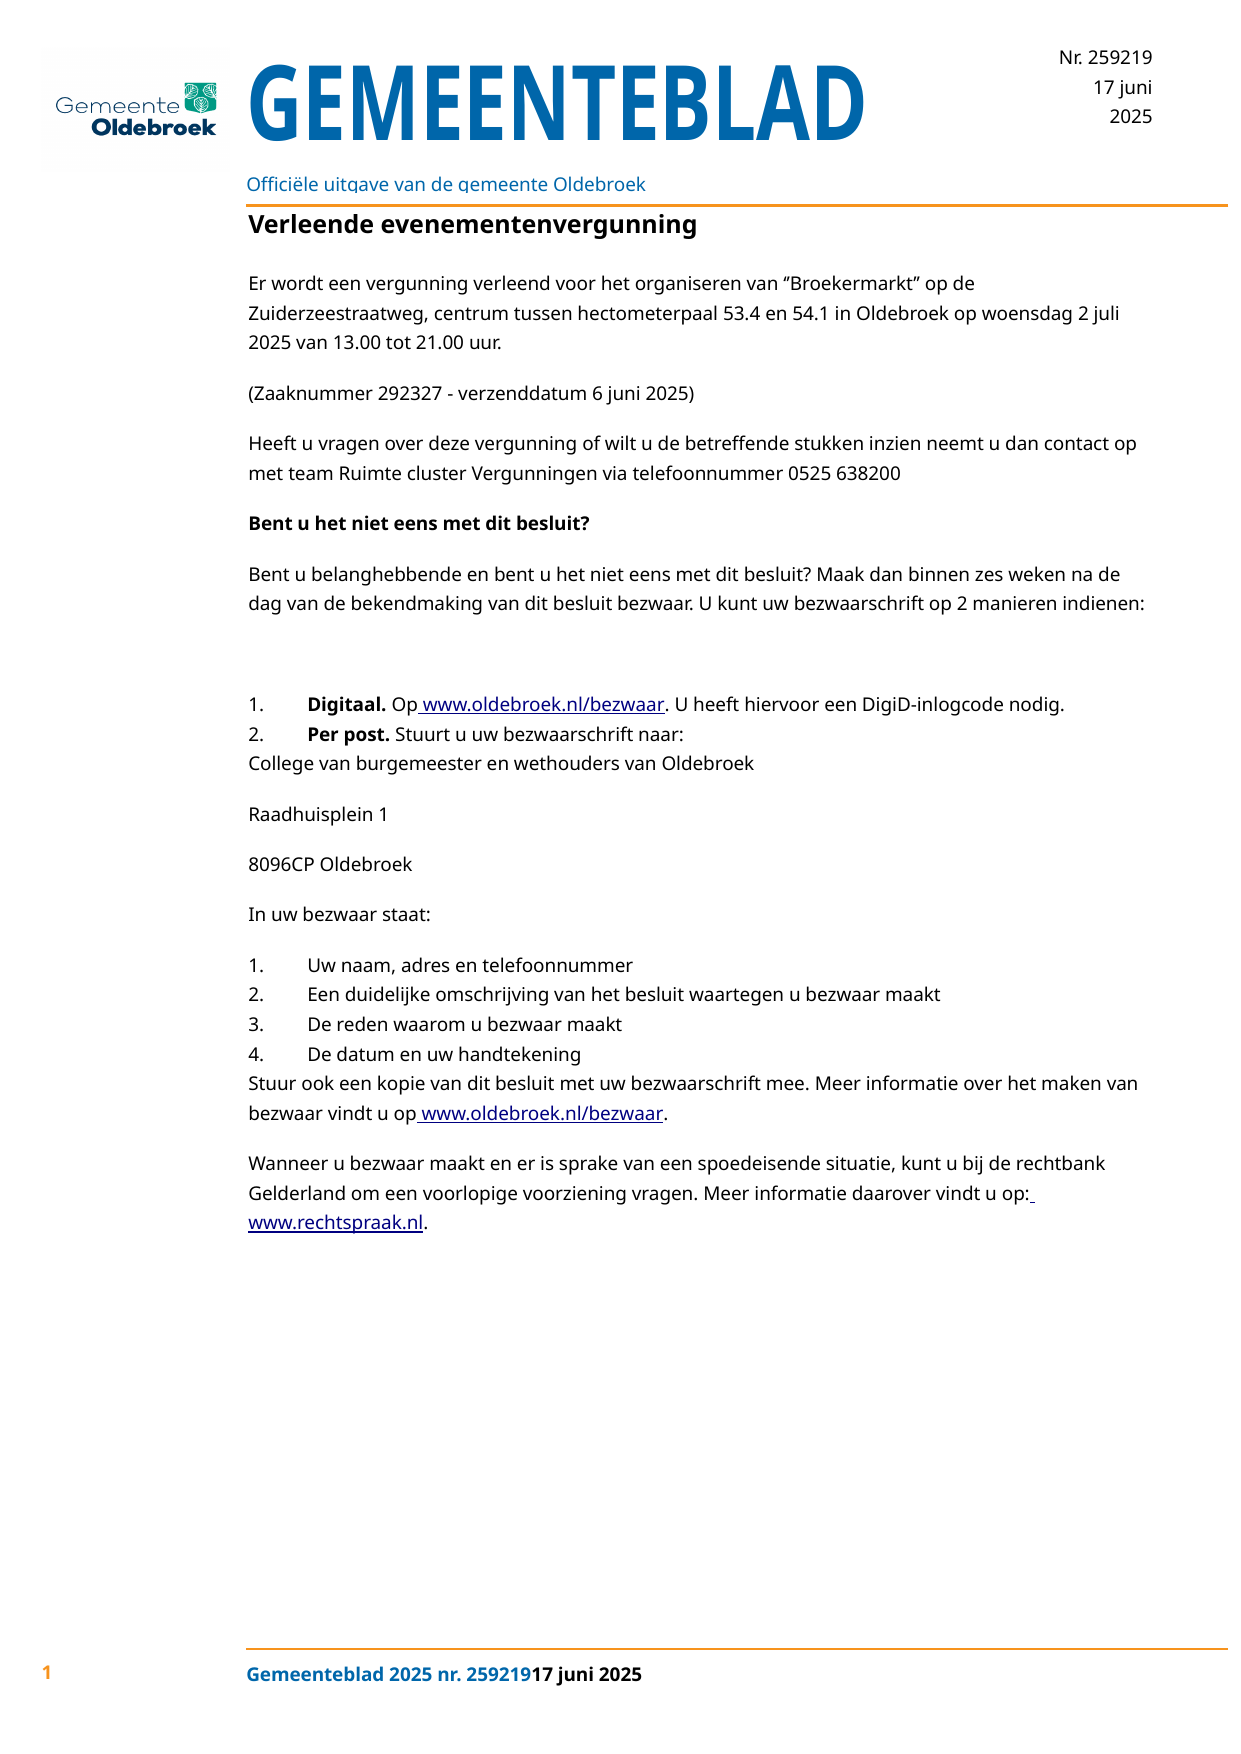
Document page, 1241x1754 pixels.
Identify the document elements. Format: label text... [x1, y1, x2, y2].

text In uw bezwaar staat: [248, 902, 1152, 927]
text Stuur ook een kopie van dit besluit met uw bezwaarschrift mee. Meer informatie over het maken van bezwaar vindt u op www.oldebroek.nl/bezwaar. [248, 1070, 1152, 1126]
text 8096CP Oldebroek [248, 851, 1152, 877]
list Per post. Stuurt u uw bezwaarschrift naar: [248, 721, 1152, 746]
list De reden waarom u bezwaar maakt [248, 1011, 1152, 1037]
list Digitaal. Op www.oldebroek.nl/bezwaar. U heeft hiervoor een DigiD-inlogcode nodig. [248, 691, 1152, 717]
list Een duidelijke omschrijving van het besluit waartegen u bezwaar maakt [248, 982, 1152, 1007]
text Er wordt een vergunning verleend voor het organiseren van ‘’Broekermarkt’’ op de Zuiderzeestraatweg, centrum tussen hectometerpaal 53.4 en 54.1 in Oldebroek op woensdag 2 juli 2025 van 13.00 tot 21.00 uur. [248, 270, 1152, 355]
text Bent u belanghebbende en bent u het niet eens met dit besluit? Maak dan binnen zes weken na de dag van de bekendmaking van dit besluit bezwaar. U kunt uw bezwaarschrift op 2 manieren indienen: [248, 561, 1152, 616]
text (Zaaknummer 292327 - verzenddatum 6 juni 2025) [248, 380, 1152, 406]
text College van burgemeester en wethouders van Oldebroek [248, 750, 1152, 776]
list De datum en uw handtekening [248, 1041, 1152, 1066]
text Wanneer u bezwaar maakt en er is sprake van een spoedeisende situatie, kunt u bij de rechtbank Gelderland om een voorlopige voorziening vragen. Meer informatie daarover vindt u op: www.rechtspraak.nl. [248, 1150, 1152, 1235]
text Heeft u vragen over deze vergunning of wilt u de betreffende stukken inzien neemt u dan contact op met team Ruimte cluster Vergunningen via telefoonnummer 0525 638200 [248, 430, 1152, 486]
text Raadhuisplein 1 [248, 801, 1152, 826]
text Verleende evenementenvergunning [248, 207, 1152, 241]
list Uw naam, adres en telefoonnummer [248, 952, 1152, 978]
text Bent u het niet eens met dit besluit? [248, 510, 1152, 536]
picture [41, 47, 231, 172]
